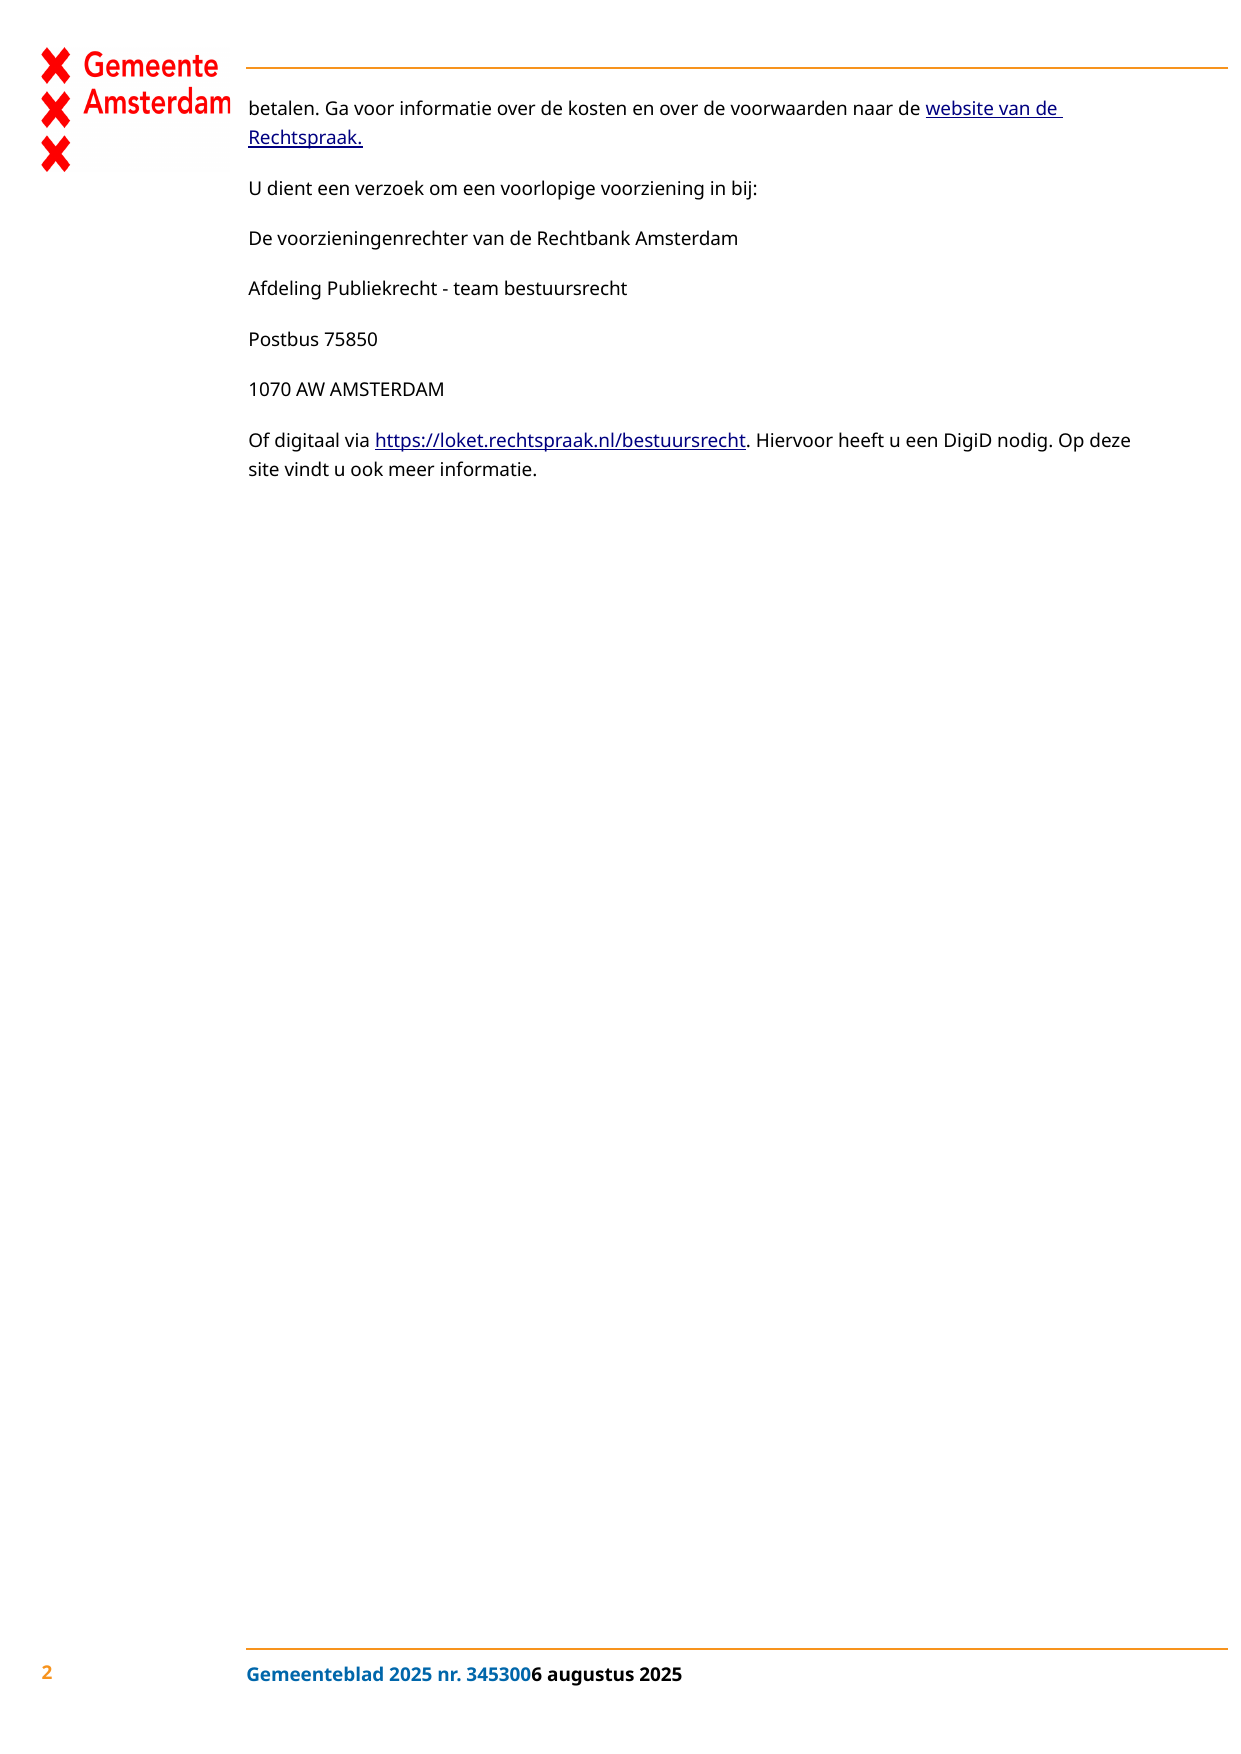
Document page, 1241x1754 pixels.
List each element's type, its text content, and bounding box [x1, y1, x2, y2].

picture [41, 47, 231, 172]
text betalen. Ga voor informatie over de kosten en over de voorwaarden naar de website van de Rechtspraak. [248, 95, 1152, 150]
text De voorzieningenrechter van de Rechtbank Amsterdam [248, 225, 1152, 251]
text Afdeling Publiekrecht - team bestuursrecht [248, 276, 1152, 301]
text Of digitaal via https://loket.rechtspraak.nl/bestuursrecht. Hiervoor heeft u een DigiD nodig. Op deze site vindt u ook meer informatie. [248, 427, 1152, 482]
text Postbus 75850 [248, 326, 1152, 352]
text U dient een verzoek om een voorlopige voorziening in bij: [248, 175, 1152, 201]
text 1070 AW AMSTERDAM [248, 376, 1152, 402]
